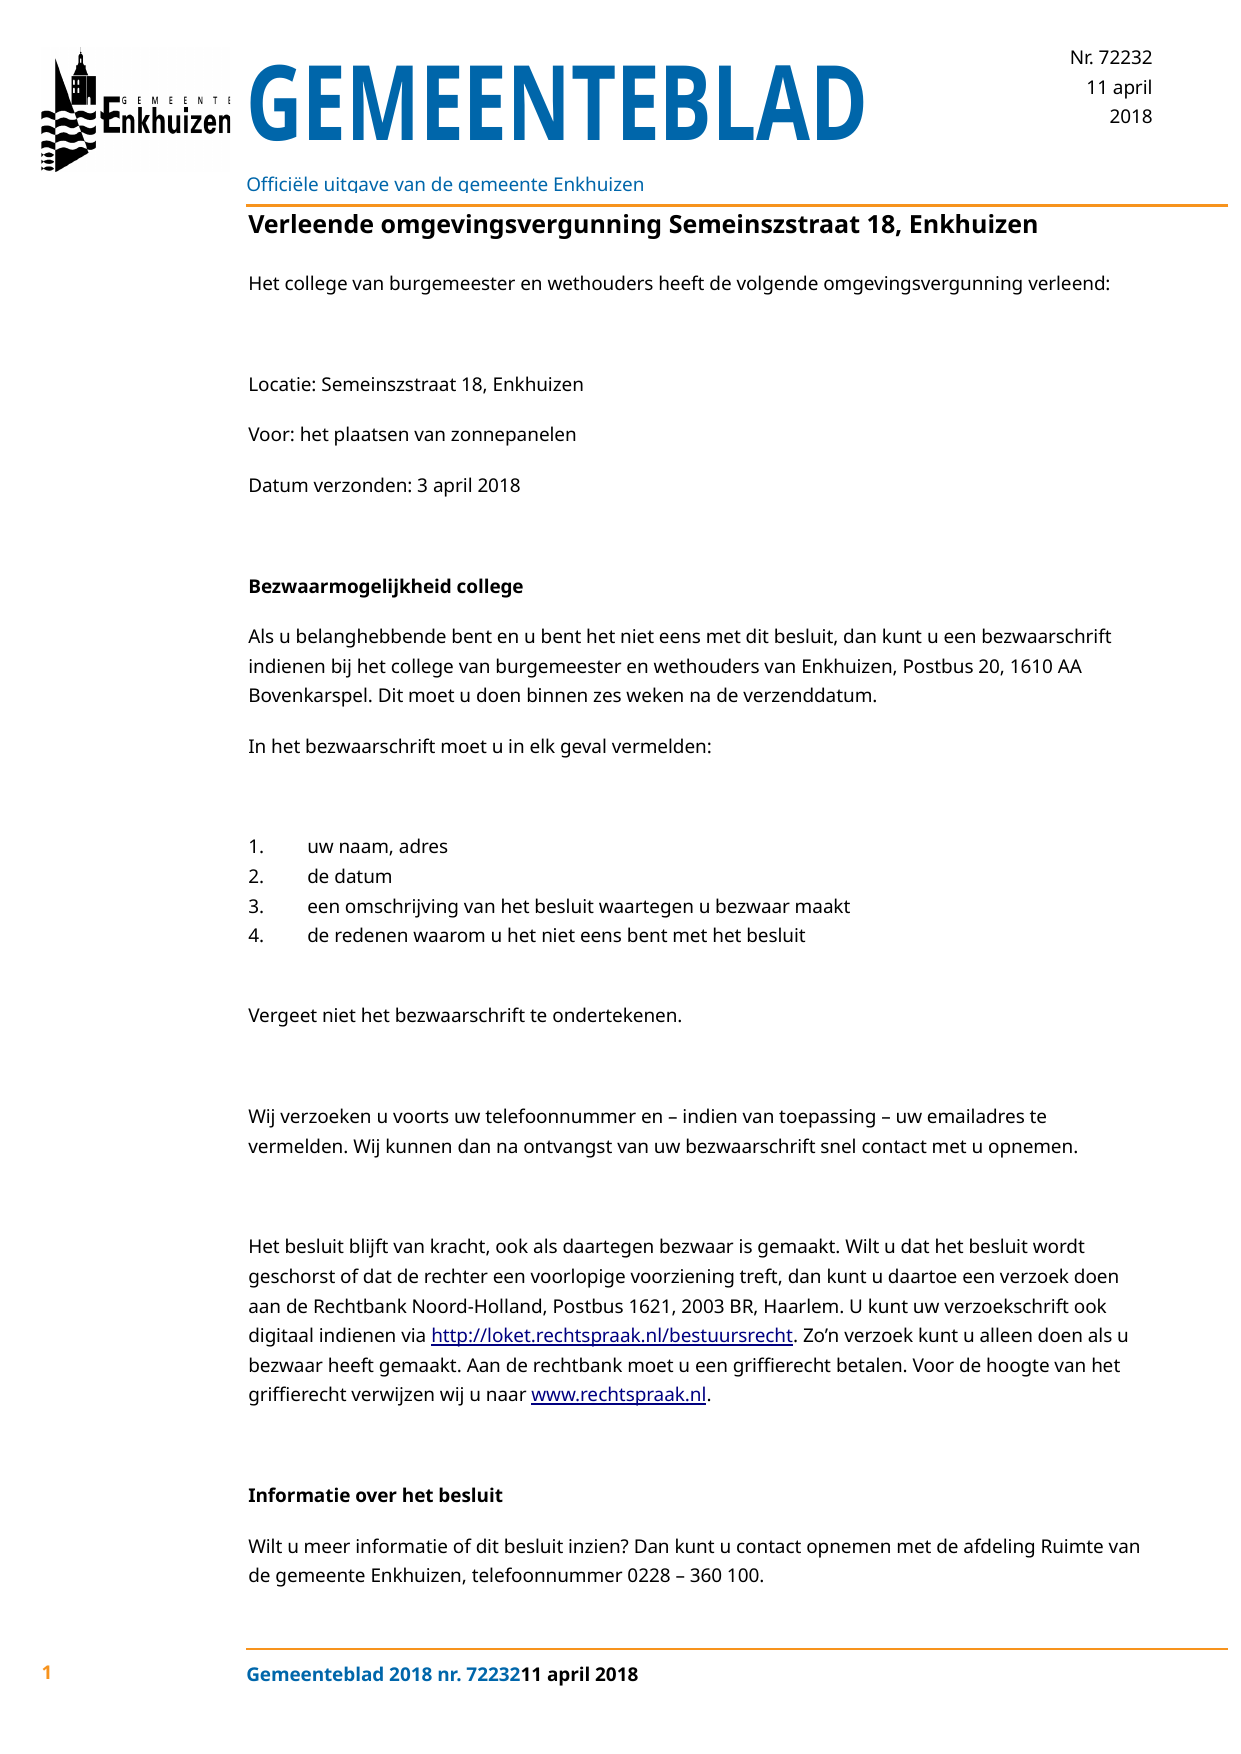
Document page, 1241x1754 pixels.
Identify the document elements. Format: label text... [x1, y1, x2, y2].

text Verleende omgevingsvergunning Semeinszstraat 18, Enkhuizen [248, 207, 1152, 241]
text Wilt u meer informatie of dit besluit inzien? Dan kunt u contact opnemen met de afdeling Ruimte van de gemeente Enkhuizen, telefoonnummer 0228 – 360 100. [248, 1533, 1152, 1588]
picture [41, 47, 231, 172]
text Het besluit blijft van kracht, ook als daartegen bezwaar is gemaakt. Wilt u dat het besluit wordt geschorst of dat de rechter een voorlopige voorziening treft, dan kunt u daartoe een verzoek doen aan de Rechtbank Noord-Holland, Postbus 1621, 2003 BR, Haarlem. U kunt uw verzoekschrift ook digitaal indienen via http://loket.rechtspraak.nl/bestuursrecht. Zo’n verzoek kunt u alleen doen als u bezwaar heeft gemaakt. Aan de rechtbank moet u een griffierecht betalen. Voor de hoogte van het griffierecht verwijzen wij u naar www.rechtspraak.nl. [248, 1234, 1152, 1407]
text Het college van burgemeester en wethouders heeft de volgende omgevingsvergunning verleend: [248, 270, 1152, 296]
text Voor: het plaatsen van zonnepanelen [248, 422, 1152, 447]
list een omschrijving van het besluit waartegen u bezwaar maakt [248, 893, 1152, 918]
text Wij verzoeken u voorts uw telefoonnummer en – indien van toepassing – uw emailadres te vermelden. Wij kunnen dan na ontvangst van uw bezwaarschrift snel contact met u opnemen. [248, 1103, 1152, 1158]
text Bezwaarmogelijkheid college [248, 573, 1152, 598]
text Als u belanghebbende bent en u bent het niet eens met dit besluit, dan kunt u een bezwaarschrift indienen bij het college van burgemeester en wethouders van Enkhuizen, Postbus 20, 1610 AA Bovenkarspel. Dit moet u doen binnen zes weken na de verzenddatum. [248, 623, 1152, 708]
text Locatie: Semeinszstraat 18, Enkhuizen [248, 371, 1152, 397]
list uw naam, adres [248, 834, 1152, 859]
list de redenen waarom u het niet eens bent met het besluit [248, 922, 1152, 948]
text Informatie over het besluit [248, 1482, 1152, 1508]
text Vergeet niet het bezwaarschrift te ondertekenen. [248, 1002, 1152, 1028]
list de datum [248, 863, 1152, 889]
text Datum verzonden: 3 april 2018 [248, 472, 1152, 498]
text In het bezwaarschrift moet u in elk geval vermelden: [248, 733, 1152, 758]
